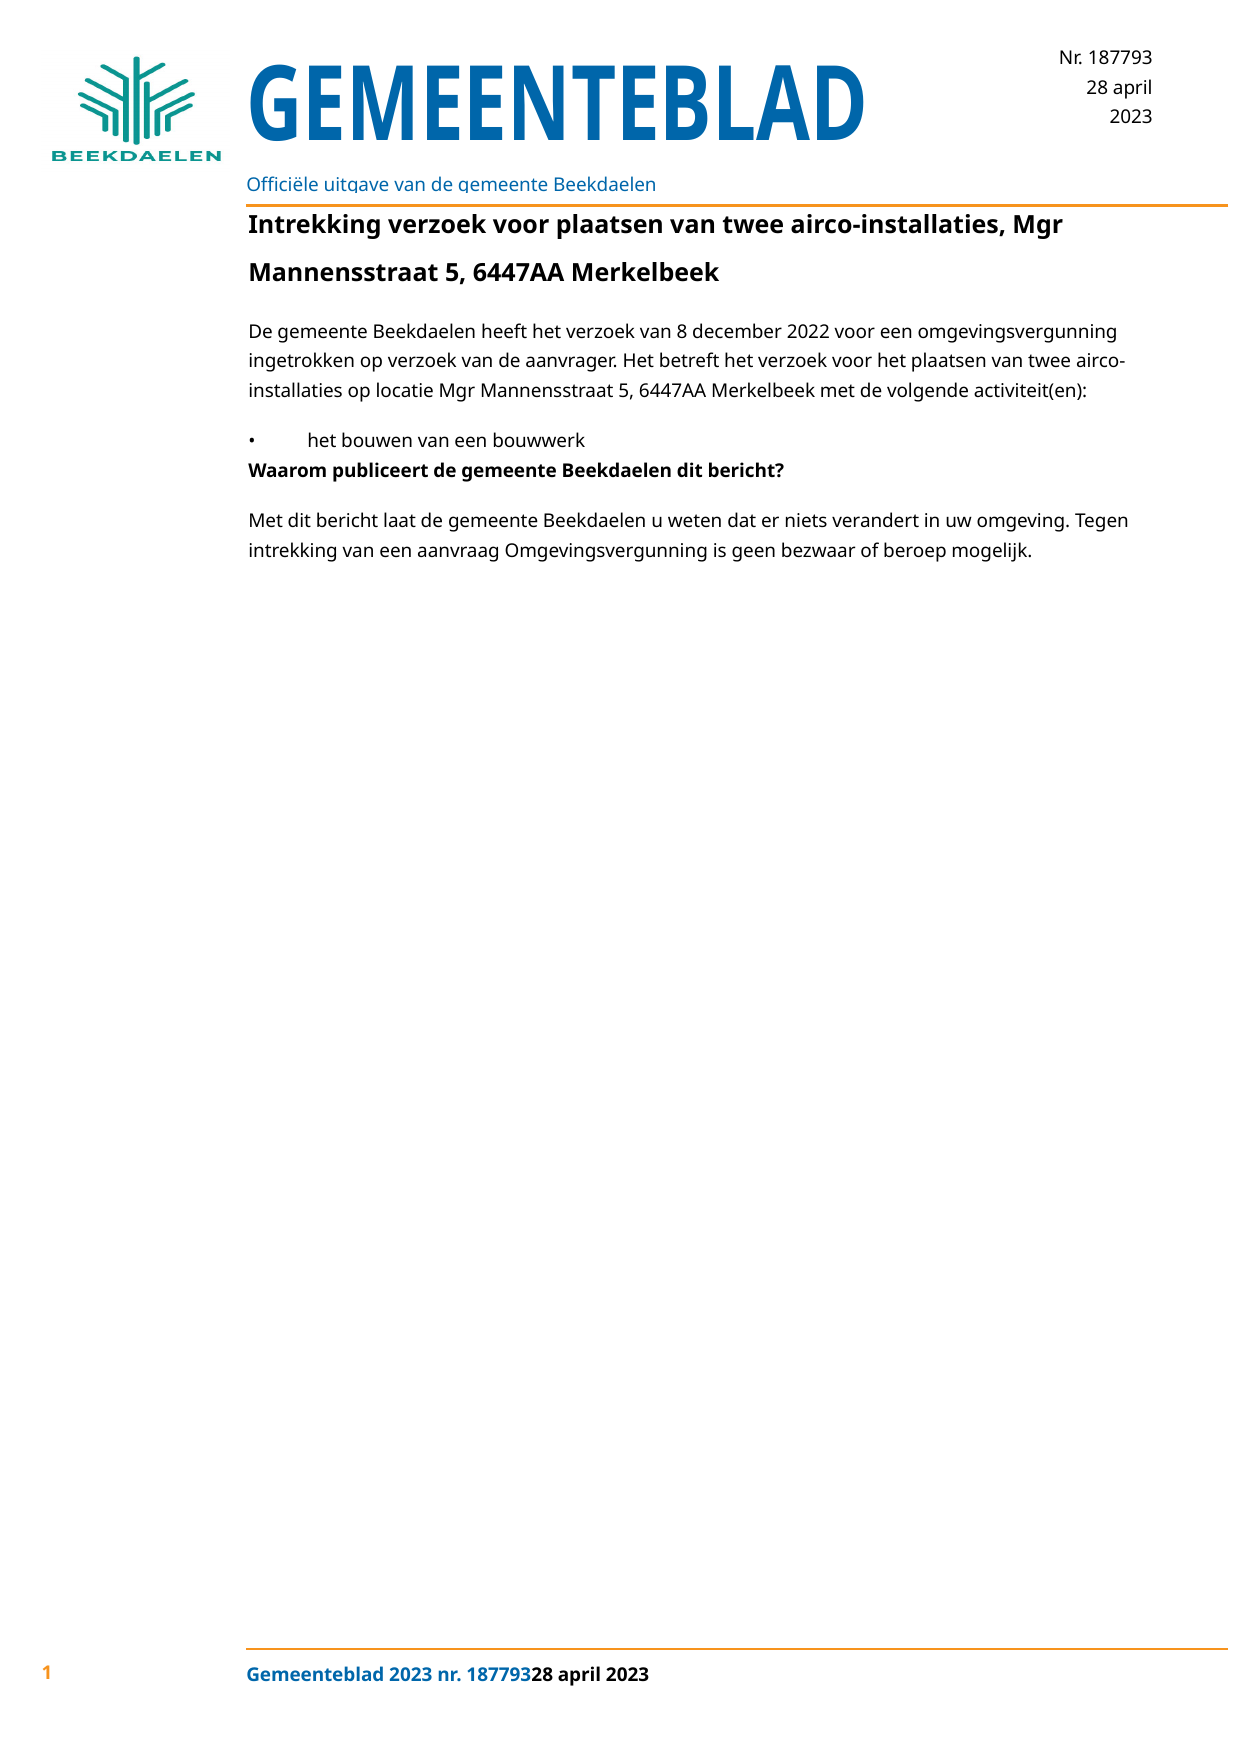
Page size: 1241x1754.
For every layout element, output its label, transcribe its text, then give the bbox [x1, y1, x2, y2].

text Waarom publiceert de gemeente Beekdaelen dit bericht? [248, 457, 1152, 483]
text De gemeente Beekdaelen heeft het verzoek van 8 december 2022 voor een omgevingsvergunning ingetrokken op verzoek van de aanvrager. Het betreft het verzoek voor het plaatsen van twee airco-installaties op locatie Mgr Mannensstraat 5, 6447AA Merkelbeek met de volgende activiteit(en): [248, 318, 1152, 403]
picture [41, 47, 231, 172]
text Intrekking verzoek voor plaatsen van twee airco-installaties, Mgr Mannensstraat 5, 6447AA Merkelbeek [248, 207, 1152, 288]
text Met dit bericht laat de gemeente Beekdaelen u weten dat er niets verandert in uw omgeving. Tegen intrekking van een aanvraag Omgevingsvergunning is geen bezwaar of beroep mogelijk. [248, 507, 1152, 563]
list het bouwen van een bouwwerk [248, 427, 1152, 453]
